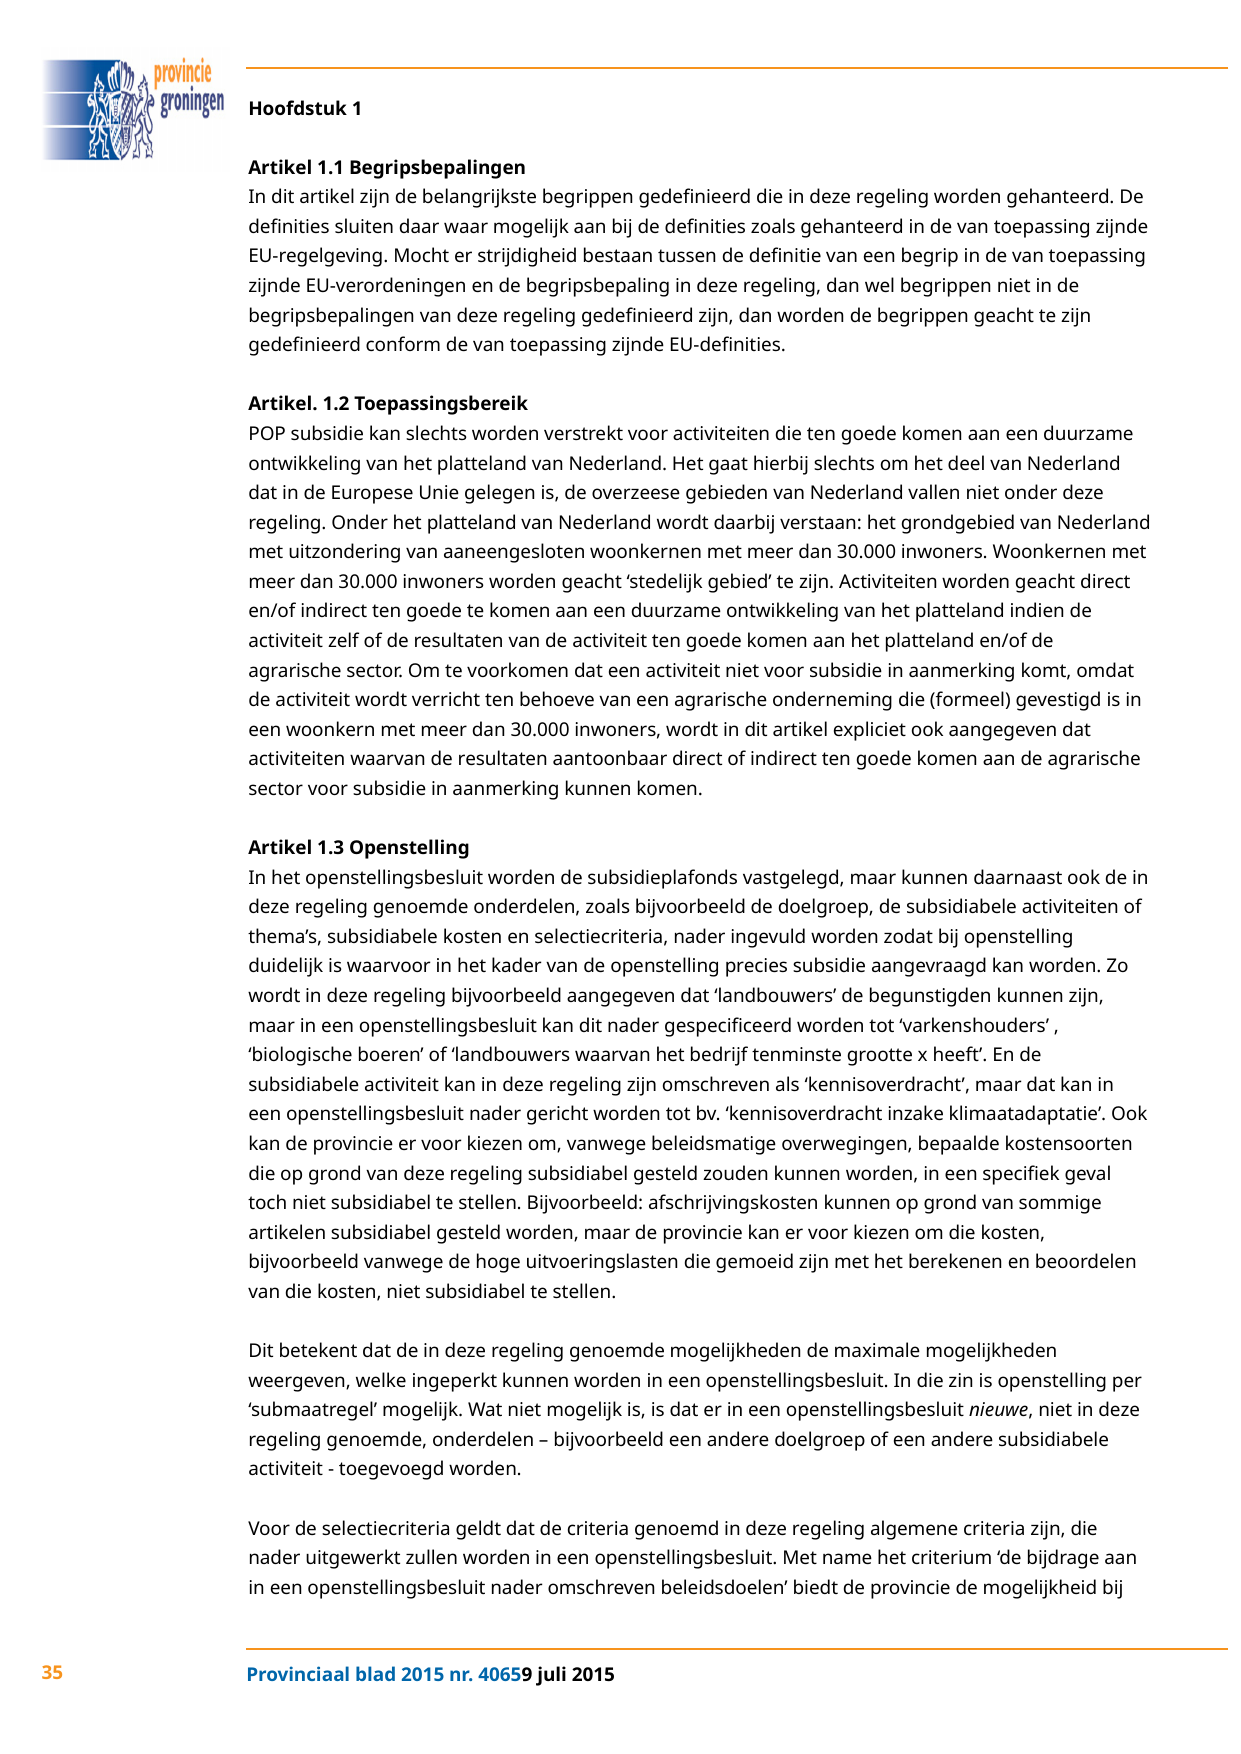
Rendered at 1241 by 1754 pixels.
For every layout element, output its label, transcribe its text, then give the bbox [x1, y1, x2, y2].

text Hoofdstuk 1 [248, 95, 1152, 121]
text Artikel 1.3 Openstelling [248, 834, 1152, 860]
text In dit artikel zijn de belangrijkste begrippen gedefinieerd die in deze regeling worden gehanteerd. De definities sluiten daar waar mogelijk aan bij de definities zoals gehanteerd in de van toepassing zijnde EU-regelgeving. Mocht er strijdigheid bestaan tussen de definitie van een begrip in de van toepassing zijnde EU-verordeningen en de begripsbepaling in deze regeling, dan wel begrippen niet in de begripsbepalingen van deze regeling gedefinieerd zijn, dan worden de begrippen geacht te zijn gedefinieerd conform de van toepassing zijnde EU-definities. [248, 183, 1152, 357]
text Voor de selectiecriteria geldt dat de criteria genoemd in deze regeling algemene criteria zijn, die nader uitgewerkt zullen worden in een openstellingsbesluit. Met name het criterium ‘de bijdrage aan in een openstellingsbesluit nader omschreven beleidsdoelen’ biedt de provincie de mogelijkheid bij [248, 1515, 1152, 1600]
text Artikel 1.1 Begripsbepalingen [248, 154, 1152, 180]
text Artikel. 1.2 Toepassingsbereik [248, 391, 1152, 416]
text Dit betekent dat de in deze regeling genoemde mogelijkheden de maximale mogelijkheden weergeven, welke ingeperkt kunnen worden in een openstellingsbesluit. In die zin is openstelling per ‘submaatregel’ mogelijk. Wat niet mogelijk is, is dat er in een openstellingsbesluit nieuwe, niet in deze regeling genoemde, onderdelen – bijvoorbeeld een andere doelgroep of een andere subsidiabele activiteit - toegevoegd worden. [248, 1337, 1152, 1481]
text In het openstellingsbesluit worden de subsidieplafonds vastgelegd, maar kunnen daarnaast ook de in deze regeling genoemde onderdelen, zoals bijvoorbeeld de doelgroep, de subsidiabele activiteiten of thema’s, subsidiabele kosten en selectiecriteria, nader ingevuld worden zodat bij openstelling duidelijk is waarvoor in het kader van de openstelling precies subsidie aangevraagd kan worden. Zo wordt in deze regeling bijvoorbeeld aangegeven dat ‘landbouwers’ de begunstigden kunnen zijn, maar in een openstellingsbesluit kan dit nader gespecificeerd worden tot ‘varkenshouders’ , ‘biologische boeren’ of ‘landbouwers waarvan het bedrijf tenminste grootte x heeft’. En de subsidiabele activiteit kan in deze regeling zijn omschreven als ‘kennisoverdracht’, maar dat kan in een openstellingsbesluit nader gericht worden tot bv. ‘kennisoverdracht inzake klimaatadaptatie’. Ook kan de provincie er voor kiezen om, vanwege beleidsmatige overwegingen, bepaalde kostensoorten die op grond van deze regeling subsidiabel gesteld zouden kunnen worden, in een specifiek geval toch niet subsidiabel te stellen. Bijvoorbeeld: afschrijvingskosten kunnen op grond van sommige artikelen subsidiabel gesteld worden, maar de provincie kan er voor kiezen om die kosten, bijvoorbeeld vanwege de hoge uitvoeringslasten die gemoeid zijn met het berekenen en beoordelen van die kosten, niet subsidiabel te stellen. [248, 864, 1152, 1304]
text POP subsidie kan slechts worden verstrekt voor activiteiten die ten goede komen aan een duurzame ontwikkeling van het platteland van Nederland. Het gaat hierbij slechts om het deel van Nederland dat in de Europese Unie gelegen is, de overzeese gebieden van Nederland vallen niet onder deze regeling. Onder het platteland van Nederland wordt daarbij verstaan: het grondgebied van Nederland met uitzondering van aaneengesloten woonkernen met meer dan 30.000 inwoners. Woonkernen met meer dan 30.000 inwoners worden geacht ‘stedelijk gebied’ te zijn. Activiteiten worden geacht direct en/of indirect ten goede te komen aan een duurzame ontwikkeling van het platteland indien de activiteit zelf of de resultaten van de activiteit ten goede komen aan het platteland en/of de agrarische sector. Om te voorkomen dat een activiteit niet voor subsidie in aanmerking komt, omdat de activiteit wordt verricht ten behoeve van een agrarische onderneming die (formeel) gevestigd is in een woonkern met meer dan 30.000 inwoners, wordt in dit artikel expliciet ook aangegeven dat activiteiten waarvan de resultaten aantoonbaar direct of indirect ten goede komen aan de agrarische sector voor subsidie in aanmerking kunnen komen. [248, 420, 1152, 801]
picture [41, 47, 231, 172]
